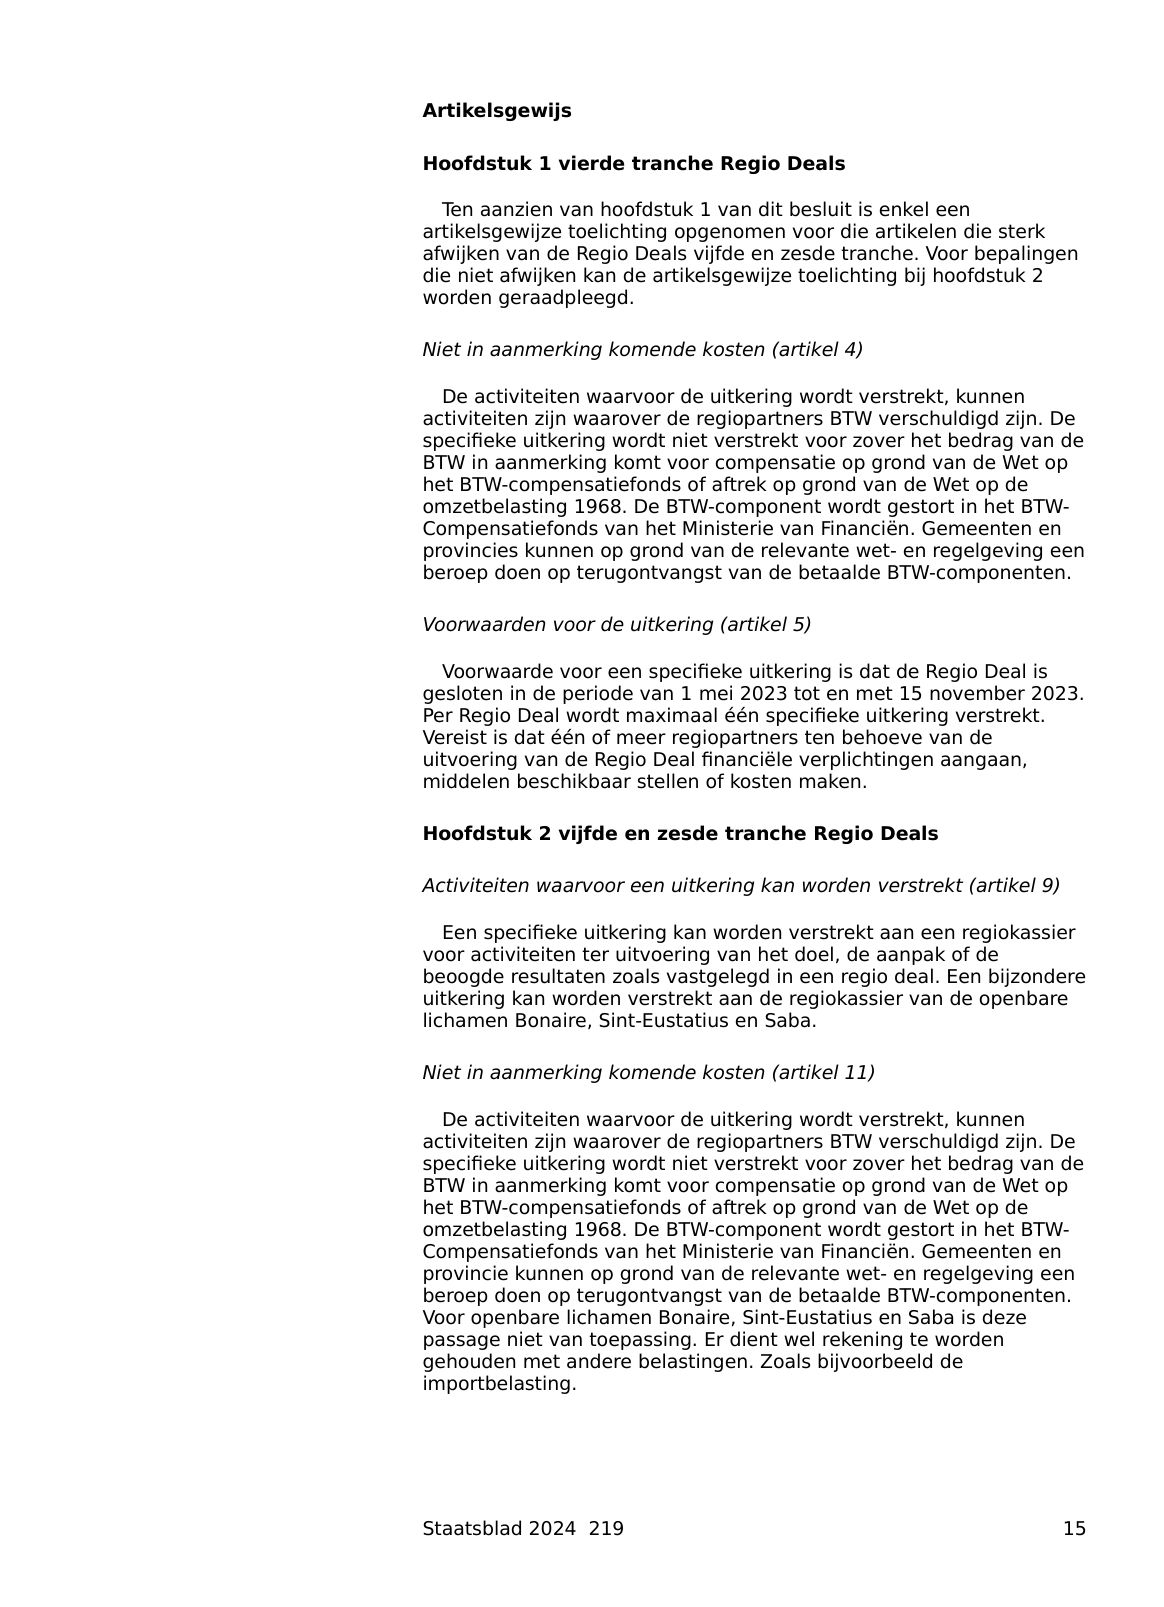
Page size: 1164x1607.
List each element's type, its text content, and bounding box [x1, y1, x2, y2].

text Voorwaarde voor een specifieke uitkering is dat de Regio Deal is gesloten in de periode van 1 mei 2023 tot en met 15 november 2023. Per Regio Deal wordt maximaal één specifieke uitkering verstrekt. Vereist is dat één of meer regiopartners ten behoeve van de uitvoering van de Regio Deal financiële verplichtingen aangaan, middelen beschikbaar stellen of kosten maken. [422, 661, 1087, 793]
subtitle Hoofdstuk 1 vierde tranche Regio Deals [422, 152, 1087, 174]
subtitle Artikelsgewijs [422, 100, 1087, 122]
text Een specifieke uitkering kan worden verstrekt aan een regiokassier voor activiteiten ter uitvoering van het doel, de aanpak of de beoogde resultaten zoals vastgelegd in een regio deal. Een bijzondere uitkering kan worden verstrekt aan de regiokassier van de openbare lichamen Bonaire, Sint-Eustatius en Saba. [422, 922, 1087, 1032]
subtitle Hoofdstuk 2 vijfde en zesde tranche Regio Deals [422, 823, 1087, 845]
text De activiteiten waarvoor de uitkering wordt verstrekt, kunnen activiteiten zijn waarover de regiopartners BTW verschuldigd zijn. De specifieke uitkering wordt niet verstrekt voor zover het bedrag van de BTW in aanmerking komt voor compensatie op grond van de Wet op het BTW-compensatiefonds of aftrek op grond van de Wet op de omzetbelasting 1968. De BTW-component wordt gestort in het BTW-Compensatiefonds van het Ministerie van Financiën. Gemeenten en provincies kunnen op grond van de relevante wet- en regelgeving een beroep doen op terugontvangst van de betaalde BTW-componenten. [422, 386, 1087, 584]
text Ten aanzien van hoofdstuk 1 van dit besluit is enkel een artikelsgewijze toelichting opgenomen voor die artikelen die sterk afwijken van de Regio Deals vijfde en zesde tranche. Voor bepalingen die niet afwijken kan de artikelsgewijze toelichting bij hoofdstuk 2 worden geraadpleegd. [422, 199, 1087, 309]
subtitle Niet in aanmerking komende kosten (artikel 4) [422, 339, 1087, 361]
subtitle Activiteiten waarvoor een uitkering kan worden verstrekt (artikel 9) [422, 875, 1087, 897]
text De activiteiten waarvoor de uitkering wordt verstrekt, kunnen activiteiten zijn waarover de regiopartners BTW verschuldigd zijn. De specifieke uitkering wordt niet verstrekt voor zover het bedrag van de BTW in aanmerking komt voor compensatie op grond van de Wet op het BTW-compensatiefonds of aftrek op grond van de Wet op de omzetbelasting 1968. De BTW-component wordt gestort in het BTW-Compensatiefonds van het Ministerie van Financiën. Gemeenten en provincie kunnen op grond van de relevante wet- en regelgeving een beroep doen op terugontvangst van de betaalde BTW-componenten. Voor openbare lichamen Bonaire, Sint-Eustatius en Saba is deze passage niet van toepassing. Er dient wel rekening te worden gehouden met andere belastingen. Zoals bijvoorbeeld de importbelasting. [422, 1109, 1087, 1394]
subtitle Voorwaarden voor de uitkering (artikel 5) [422, 614, 1087, 636]
subtitle Niet in aanmerking komende kosten (artikel 11) [422, 1062, 1087, 1084]
